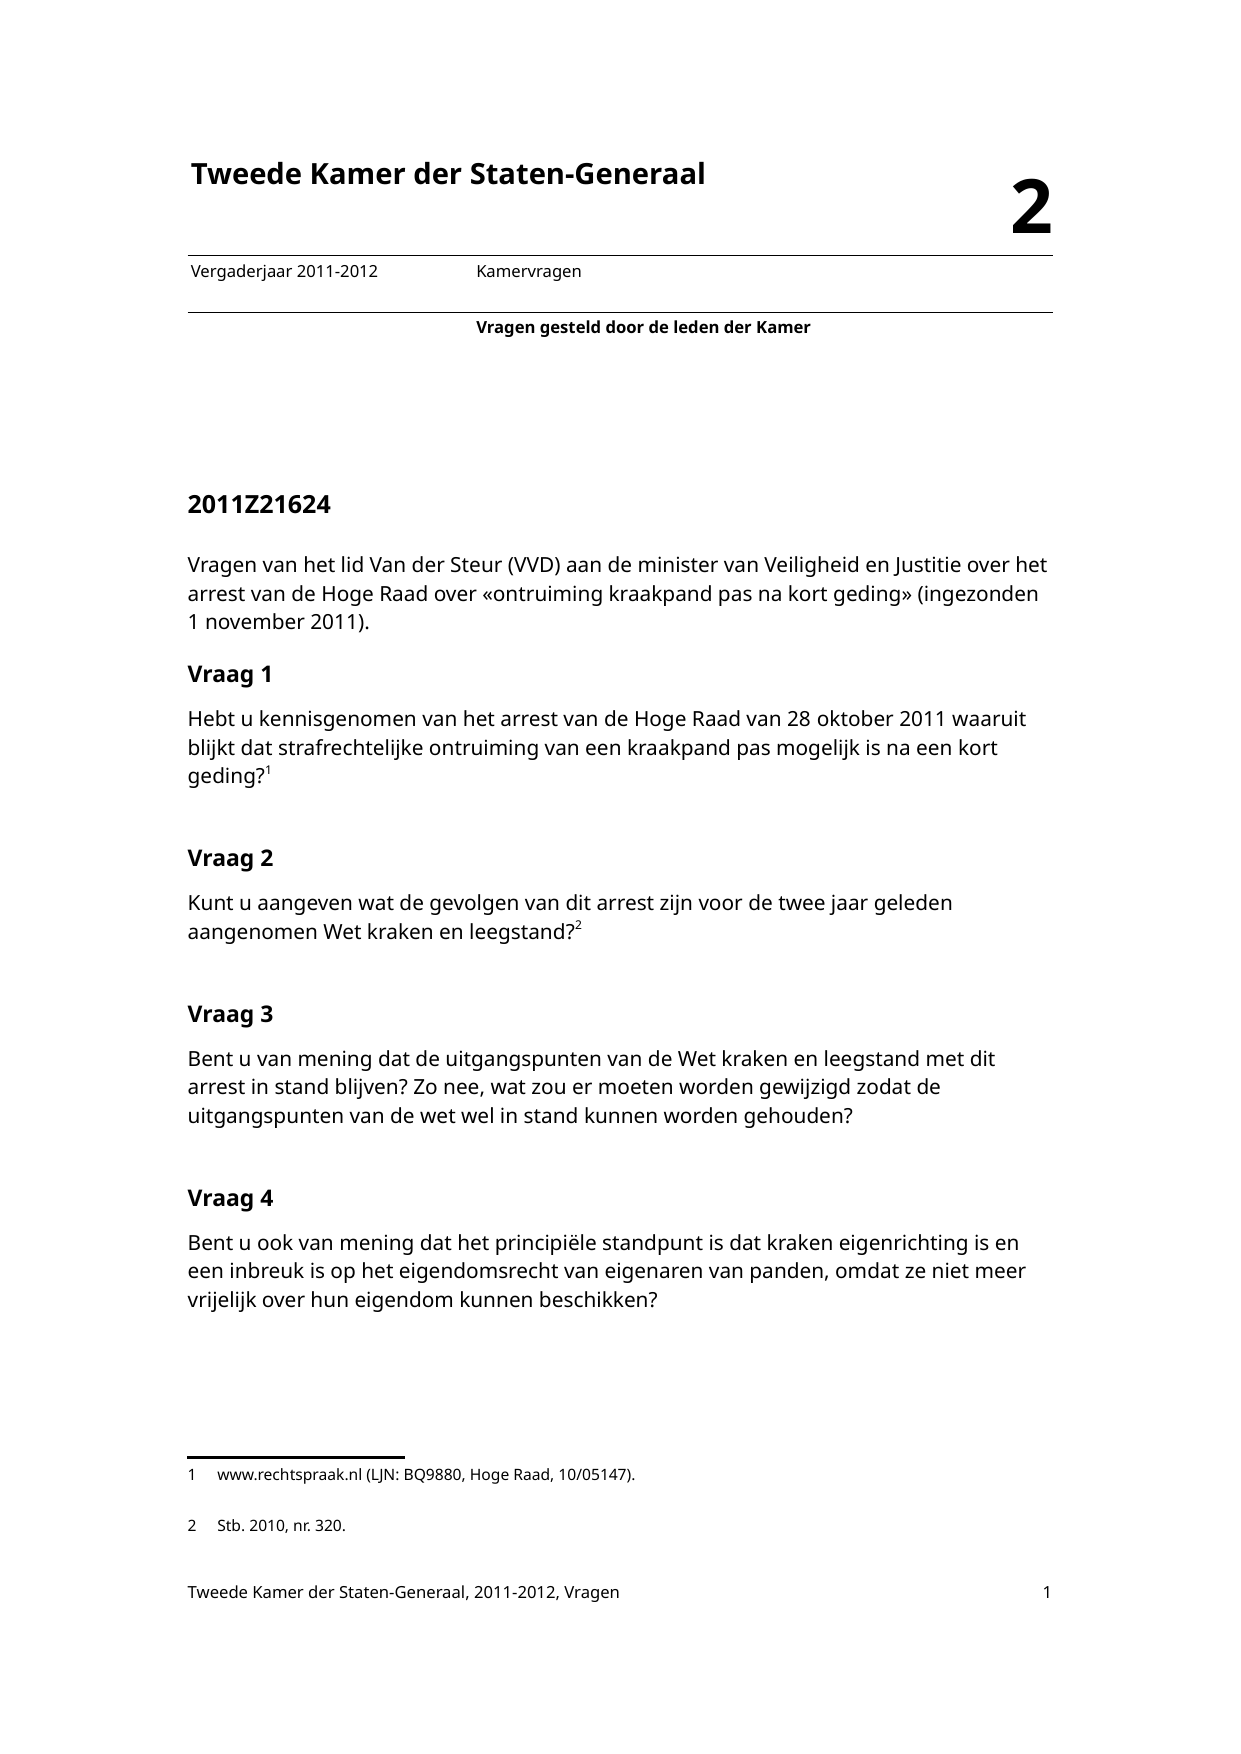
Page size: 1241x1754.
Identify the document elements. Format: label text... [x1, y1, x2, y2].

text Bent u van mening dat de uitgangspunten van de Wet kraken en leegstand met dit arrest in stand blijven? Zo nee, wat zou er moeten worden gewijzigd zodat de uitgangspunten van de wet wel in stand kunnen worden gehouden? [187, 1044, 1053, 1129]
text Hebt u kennisgenomen van het arrest van de Hoge Raad van 28 oktober 2011 waaruit blijkt dat strafrechtelijke ontruiming van een kraakpand pas mogelijk is na een kort geding? [187, 704, 1053, 790]
subtitle Vraag 1 [187, 658, 1053, 689]
table_cell Vragen gesteld door de leden der Kamer [473, 313, 1053, 339]
subtitle Vraag 2 [187, 842, 1053, 873]
table_header Tweede Kamer der Staten-Generaal [188, 150, 879, 255]
subtitle Vraag 3 [187, 998, 1053, 1029]
text Vragen van het lid Van der Steur (VVD) aan de minister van Veiligheid en Justitie over het arrest van de Hoge Raad over «ontruiming kraakpand pas na kort geding» (ingezonden 1 november 2011). [187, 550, 1053, 636]
table_cell [188, 313, 473, 339]
text Bent u ook van mening dat het principiële standpunt is dat kraken eigenrichting is en een inbreuk is op het eigendomsrecht van eigenaren van panden, omdat ze niet meer vrijelijk over hun eigendom kunnen beschikken? [187, 1228, 1053, 1313]
text Stb. 2010, nr. 320. [187, 1508, 1053, 1536]
table_cell Vergaderjaar 2011-2012 [188, 256, 473, 312]
text www.rechtspraak.nl (LJN: BQ9880, Hoge Raad, 10/05147). [187, 1449, 1053, 1478]
subtitle Vraag 4 [187, 1182, 1053, 1213]
table_header 2 [880, 150, 1053, 255]
text Kunt u aangeven wat de gevolgen van dit arrest zijn voor de twee jaar geleden aangenomen Wet kraken en leegstand? [187, 888, 1053, 945]
table_cell Kamervragen [473, 256, 1053, 312]
text 2011Z21624 [187, 487, 1053, 521]
